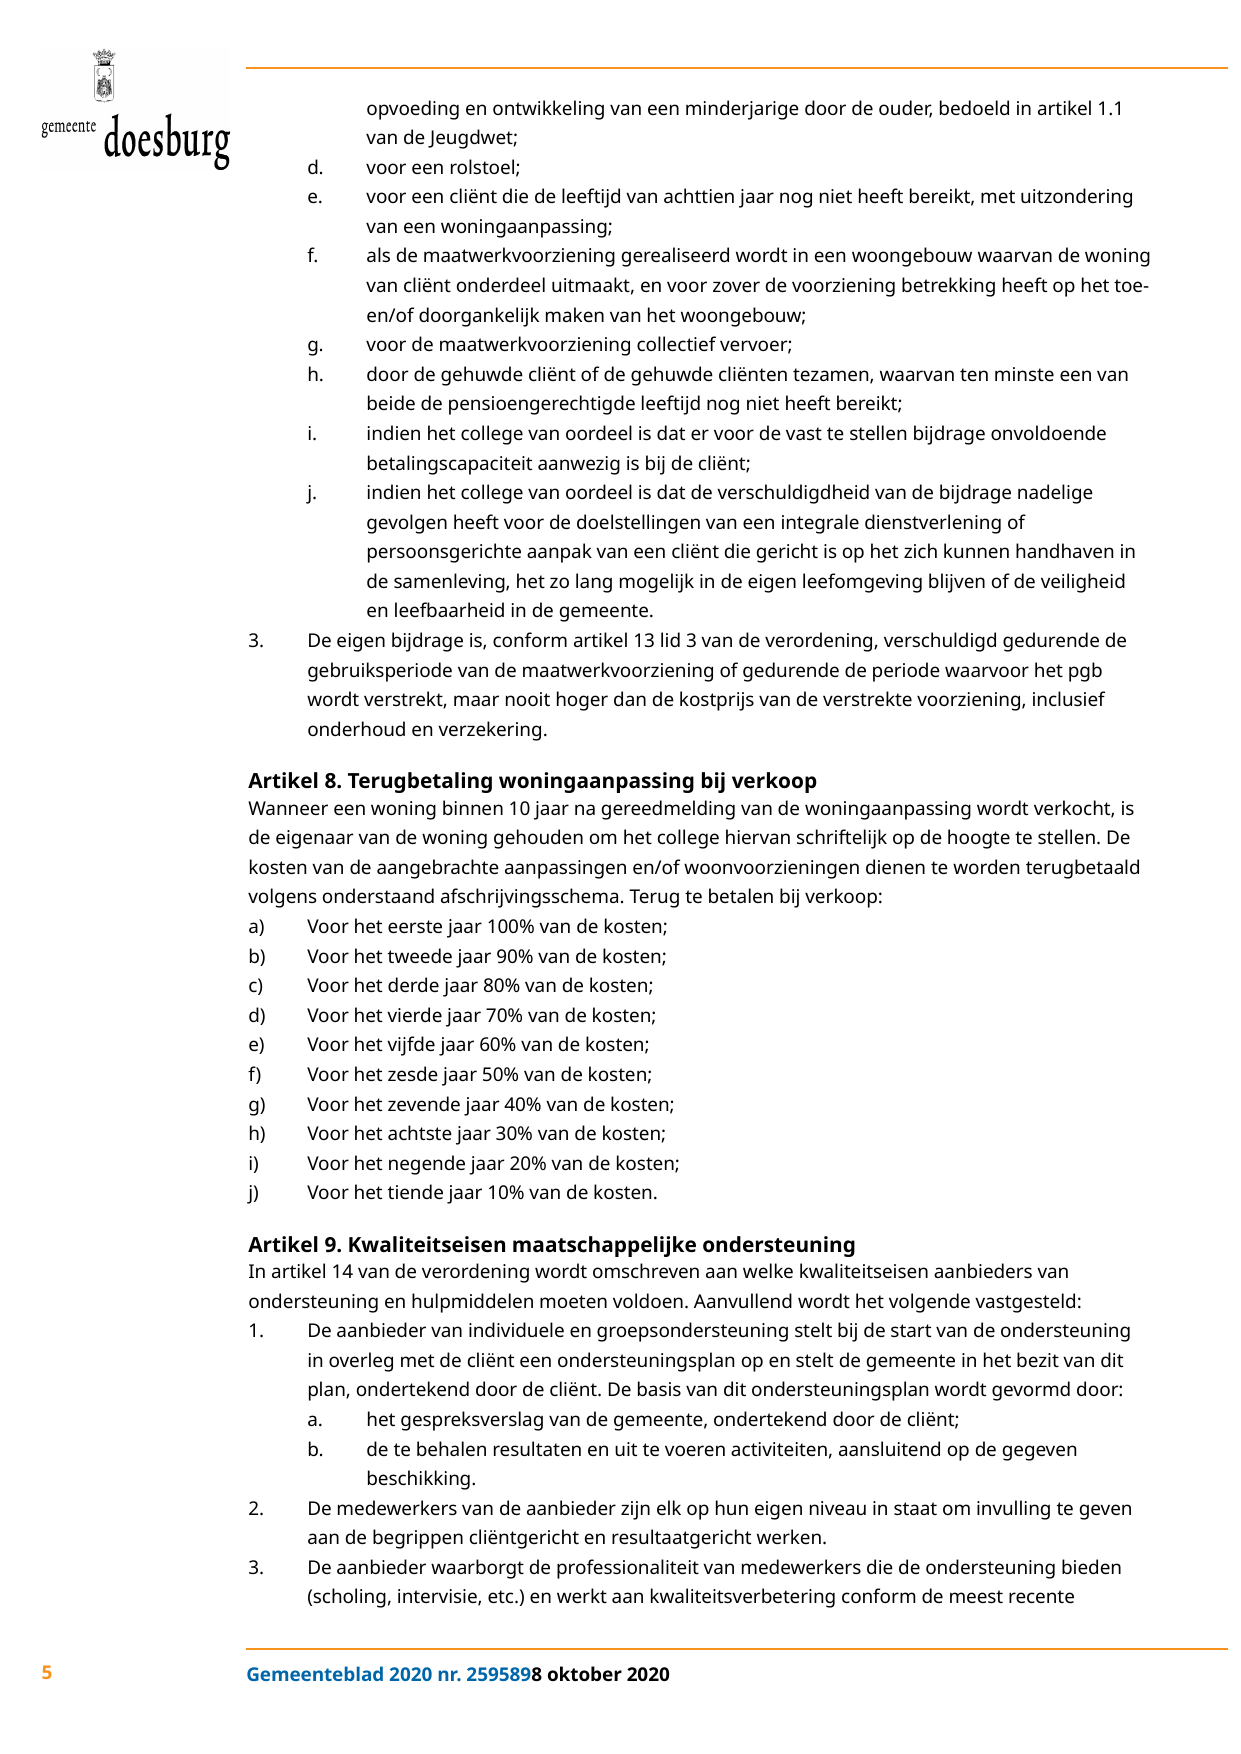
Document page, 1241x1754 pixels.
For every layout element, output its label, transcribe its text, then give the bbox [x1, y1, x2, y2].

list indien het college van oordeel is dat de verschuldigdheid van de bijdrage nadelige gevolgen heeft voor de doelstellingen van een integrale dienstverlening of persoonsgerichte aanpak van een cliënt die gericht is op het zich kunnen handhaven in de samenleving, het zo lang mogelijk in de eigen leefomgeving blijven of de veiligheid en leefbaarheid in de gemeente. [307, 479, 1152, 623]
list Voor het derde jaar 80% van de kosten; [248, 972, 1152, 998]
list voor een cliënt die de leeftijd van achttien jaar nog niet heeft bereikt, met uitzondering van een woningaanpassing; [307, 183, 1152, 239]
list Voor het tiende jaar 10% van de kosten. [248, 1179, 1152, 1205]
list De medewerkers van de aanbieder zijn elk op hun eigen niveau in staat om invulling te geven aan de begrippen cliëntgericht en resultaatgericht werken. [248, 1495, 1152, 1550]
picture [41, 47, 231, 172]
list indien het college van oordeel is dat er voor de vast te stellen bijdrage onvoldoende betalingscapaciteit aanwezig is bij de cliënt; [307, 420, 1152, 476]
list De eigen bijdrage is, conform artikel 13 lid 3 van de verordening, verschuldigd gedurende de gebruiksperiode van de maatwerkvoorziening of gedurende de periode waarvoor het pgb wordt verstrekt, maar nooit hoger dan de kostprijs van de verstrekte voorziening, inclusief onderhoud en verzekering. [248, 627, 1152, 742]
list voor een rolstoel; [307, 154, 1152, 180]
text Wanneer een woning binnen 10 jaar na gereedmelding van de woningaanpassing wordt verkocht, is de eigenaar van de woning gehouden om het college hiervan schriftelijk op de hoogte te stellen. De kosten van de aangebrachte aanpassingen en/of woonvoorzieningen dienen te worden terugbetaald volgens onderstaand afschrijvingsschema. Terug te betalen bij verkoop: [248, 795, 1152, 909]
list door de gehuwde cliënt of de gehuwde cliënten tezamen, waarvan ten minste een van beide de pensioengerechtigde leeftijd nog niet heeft bereikt; [307, 361, 1152, 416]
list De aanbieder waarborgt de professionaliteit van medewerkers die de ondersteuning bieden (scholing, intervisie, etc.) en werkt aan kwaliteitsverbetering conform de meest recente [248, 1554, 1152, 1609]
text In artikel 14 van de verordening wordt omschreven aan welke kwaliteitseisen aanbieders van ondersteuning en hulpmiddelen moeten voldoen. Aanvullend wordt het volgende vastgesteld: [248, 1258, 1152, 1314]
list als de maatwerkvoorziening gerealiseerd wordt in een woongebouw waarvan de woning van cliënt onderdeel uitmaakt, en voor zover de voorziening betrekking heeft op het toe- en/of doorgankelijk maken van het woongebouw; [307, 243, 1152, 328]
list de te behalen resultaten en uit te voeren activiteiten, aansluitend op de gegeven beschikking. [307, 1436, 1152, 1491]
list Voor het vierde jaar 70% van de kosten; [248, 1002, 1152, 1028]
list De aanbieder van individuele en groepsondersteuning stelt bij de start van de ondersteuning in overleg met de cliënt een ondersteuningsplan op en stelt de gemeente in het bezit van dit plan, ondertekend door de cliënt. De basis van dit ondersteuningsplan wordt gevormd door: [248, 1317, 1152, 1402]
list Voor het negende jaar 20% van de kosten; [248, 1150, 1152, 1176]
text Artikel 9. Kwaliteitseisen maatschappelijke ondersteuning [248, 1230, 1152, 1258]
list het gespreksverslag van de gemeente, ondertekend door de cliënt; [307, 1406, 1152, 1432]
list Voor het eerste jaar 100% van de kosten; [248, 913, 1152, 939]
list Voor het vijfde jaar 60% van de kosten; [248, 1032, 1152, 1057]
list opvoeding en ontwikkeling van een minderjarige door de ouder, bedoeld in artikel 1.1 van de Jeugdwet; [307, 95, 1152, 150]
list Voor het achtste jaar 30% van de kosten; [248, 1120, 1152, 1146]
text Artikel 8. Terugbetaling woningaanpassing bij verkoop [248, 766, 1152, 795]
list Voor het zevende jaar 40% van de kosten; [248, 1091, 1152, 1116]
list Voor het tweede jaar 90% van de kosten; [248, 943, 1152, 968]
list voor de maatwerkvoorziening collectief vervoer; [307, 331, 1152, 357]
list Voor het zesde jaar 50% van de kosten; [248, 1061, 1152, 1087]
